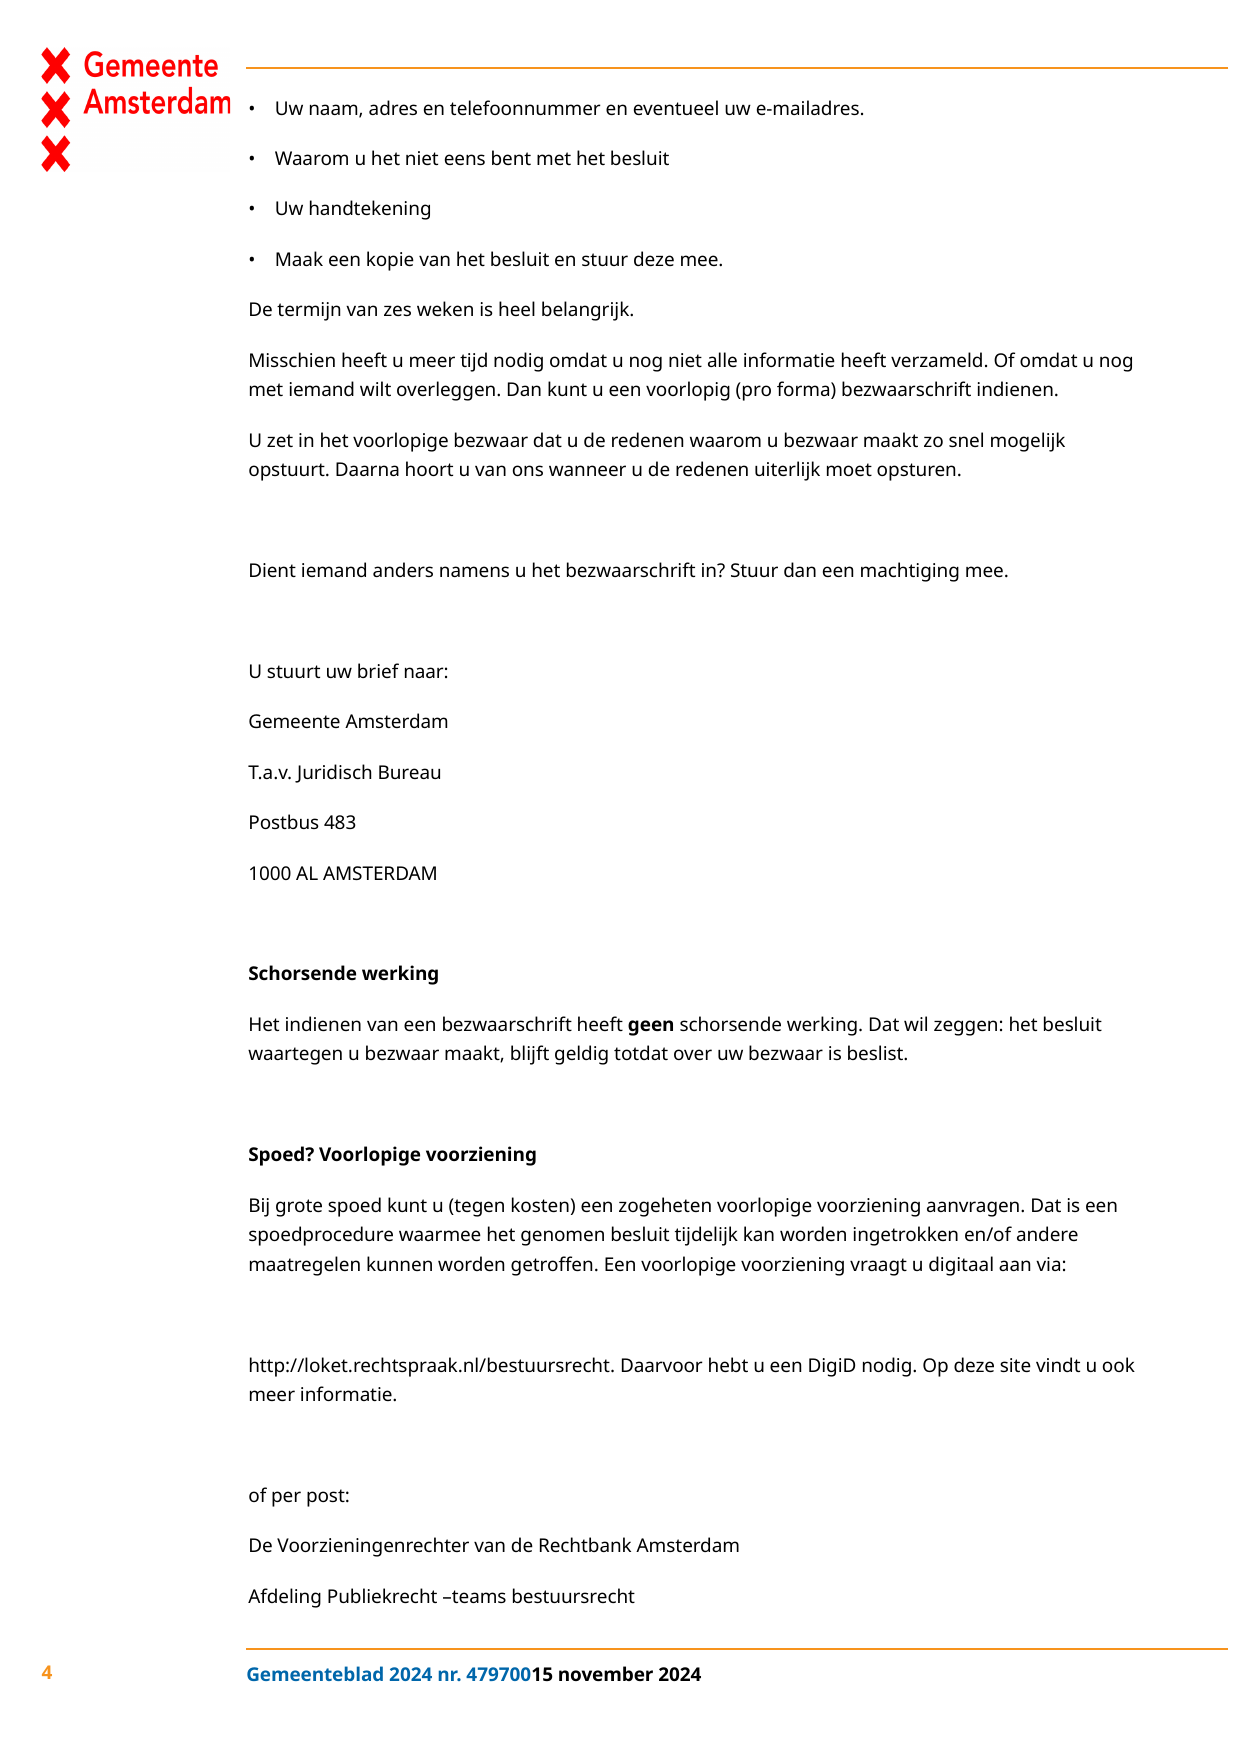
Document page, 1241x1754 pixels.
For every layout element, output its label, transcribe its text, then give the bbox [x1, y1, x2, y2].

text Schorsende werking [248, 961, 1152, 986]
text Gemeente Amsterdam [248, 708, 1152, 734]
text De termijn van zes weken is heel belangrijk. [248, 296, 1152, 322]
text Afdeling Publiekrecht –teams bestuursrecht [248, 1583, 1152, 1609]
text Spoed? Voorlopige voorziening [248, 1141, 1152, 1167]
text • Waarom u het niet eens bent met het besluit [248, 145, 1152, 171]
text 1000 AL AMSTERDAM [248, 860, 1152, 886]
text • Maak een kopie van het besluit en stuur deze mee. [248, 246, 1152, 272]
text Postbus 483 [248, 809, 1152, 835]
text • Uw naam, adres en telefoonnummer en eventueel uw e-mailadres. [248, 95, 1152, 121]
text U zet in het voorlopige bezwaar dat u de redenen waarom u bezwaar maakt zo snel mogelijk opstuurt. Daarna hoort u van ons wanneer u de redenen uiterlijk moet opsturen. [248, 427, 1152, 482]
text T.a.v. Juridisch Bureau [248, 759, 1152, 785]
text http://loket.rechtspraak.nl/bestuursrecht. Daarvoor hebt u een DigiD nodig. Op deze site vindt u ook meer informatie. [248, 1352, 1152, 1407]
text • Uw handtekening [248, 196, 1152, 221]
picture [41, 47, 231, 172]
text Misschien heeft u meer tijd nodig omdat u nog niet alle informatie heeft verzameld. Of omdat u nog met iemand wilt overleggen. Dan kunt u een voorlopig (pro forma) bezwaarschrift indienen. [248, 347, 1152, 402]
text De Voorzieningenrechter van de Rechtbank Amsterdam [248, 1533, 1152, 1558]
text Bij grote spoed kunt u (tegen kosten) een zogeheten voorlopige voorziening aanvragen. Dat is een spoedprocedure waarmee het genomen besluit tijdelijk kan worden ingetrokken en/of andere maatregelen kunnen worden getroffen. Een voorlopige voorziening vraagt u digitaal aan via: [248, 1192, 1152, 1277]
text of per post: [248, 1482, 1152, 1508]
text Dient iemand anders namens u het bezwaarschrift in? Stuur dan een machtiging mee. [248, 557, 1152, 583]
text Het indienen van een bezwaarschrift heeft geen schorsende werking. Dat wil zeggen: het besluit waartegen u bezwaar maakt, blijft geldig totdat over uw bezwaar is beslist. [248, 1011, 1152, 1066]
text U stuurt uw brief naar: [248, 658, 1152, 684]
